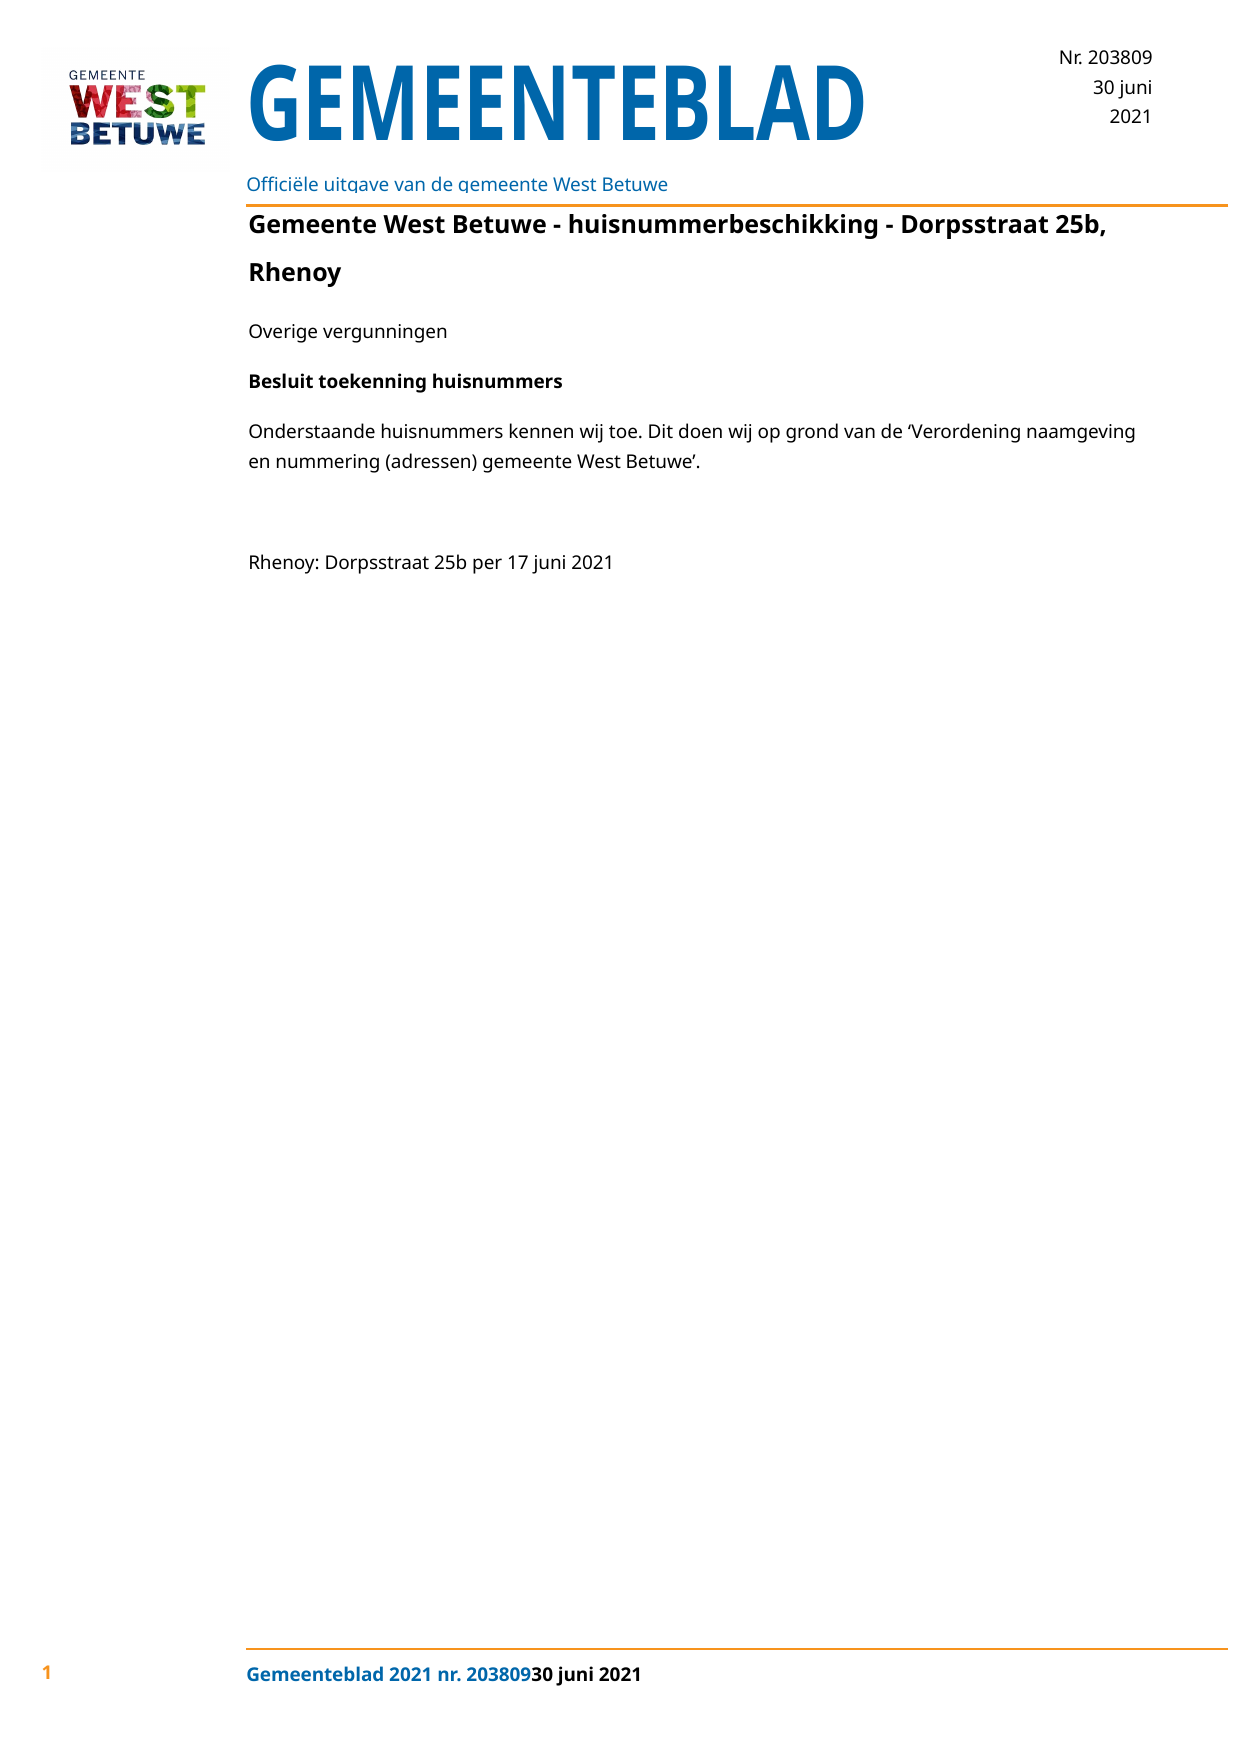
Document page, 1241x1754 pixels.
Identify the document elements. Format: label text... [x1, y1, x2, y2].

text Rhenoy: Dorpsstraat 25b per 17 juni 2021 [248, 549, 1152, 575]
text Onderstaande huisnummers kennen wij toe. Dit doen wij op grond van de ‘Verordening naamgeving en nummering (adressen) gemeente West Betuwe’. [248, 419, 1152, 474]
text Gemeente West Betuwe - huisnummerbeschikking - Dorpsstraat 25b, Rhenoy [248, 207, 1152, 288]
text Overige vergunningen [248, 318, 1152, 344]
text Besluit toekenning huisnummers [248, 368, 1152, 394]
picture [41, 47, 231, 172]
